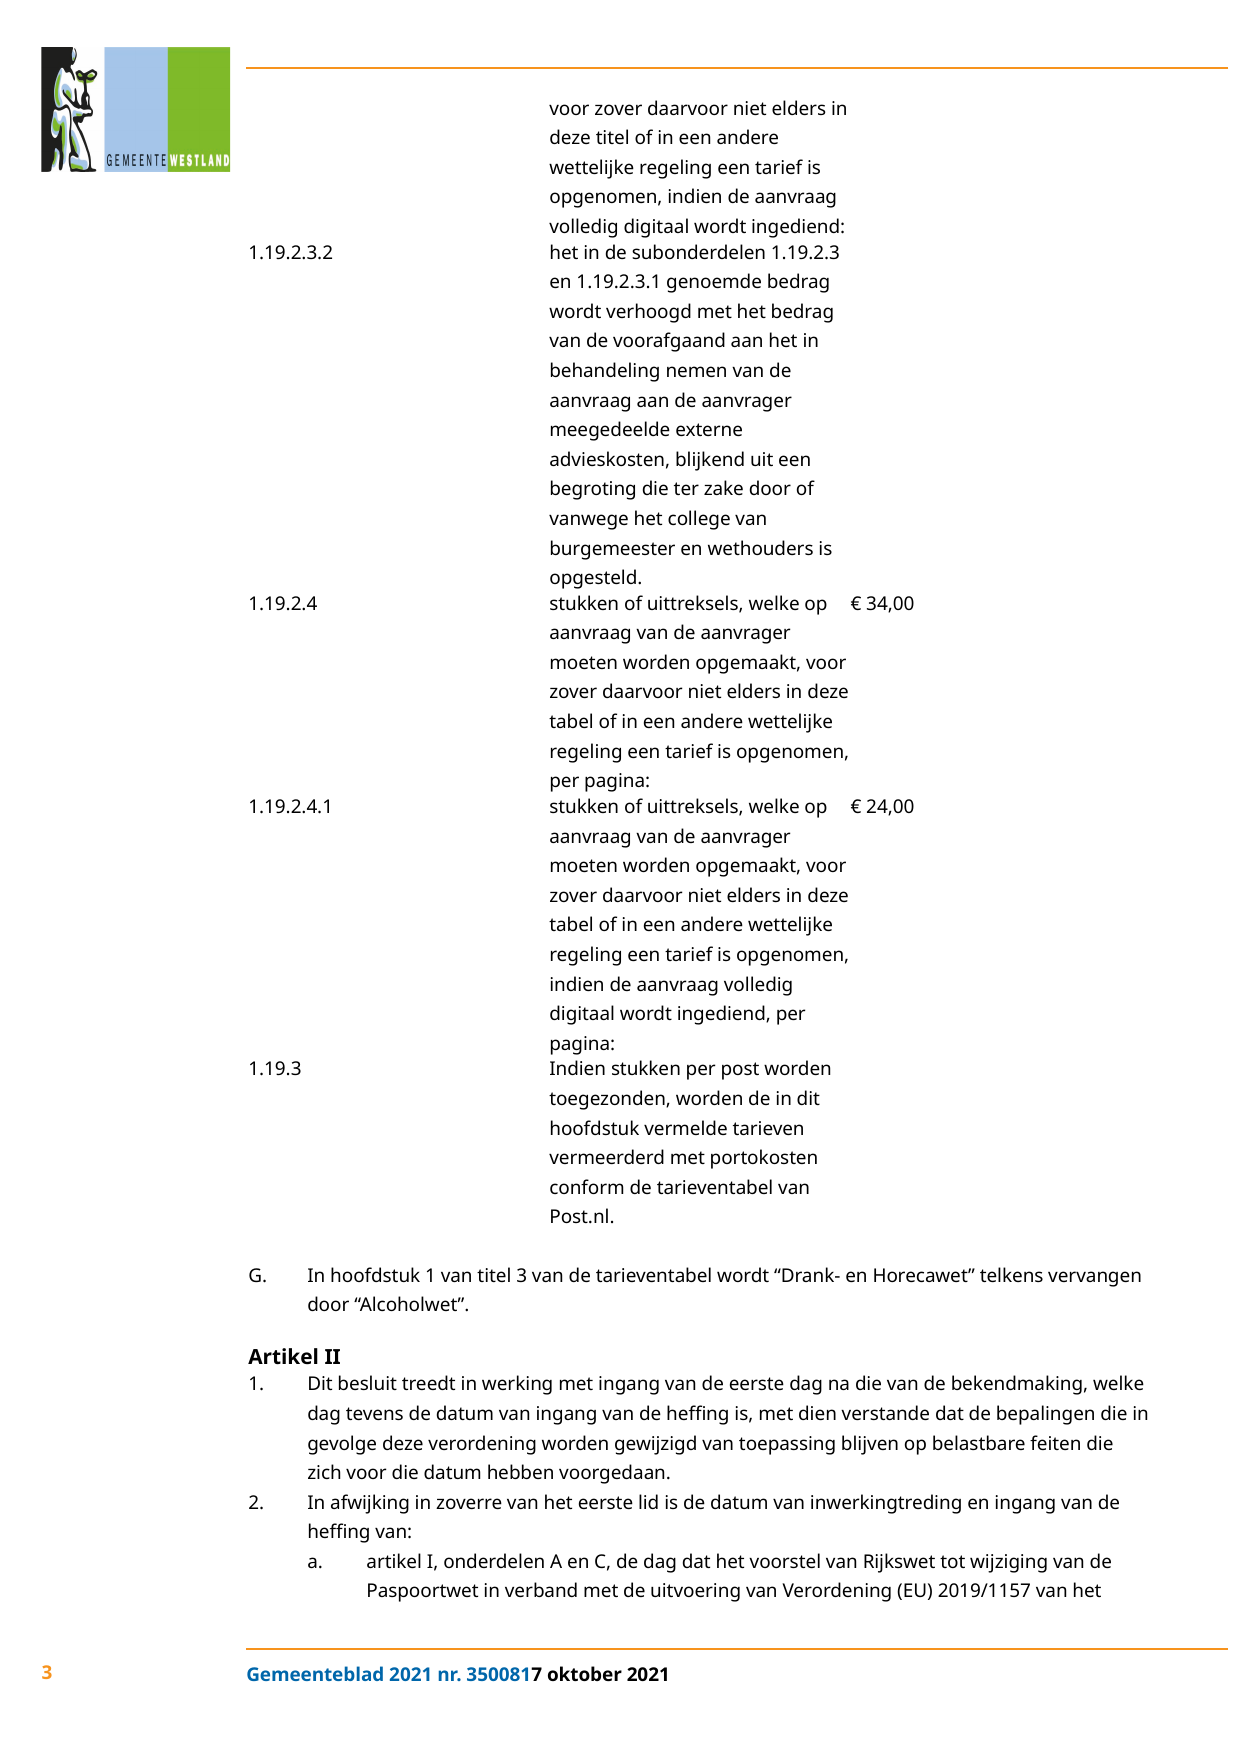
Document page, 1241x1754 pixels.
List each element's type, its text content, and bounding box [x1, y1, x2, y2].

table_cell Indien stukken per post worden toegezonden, worden de in dit hoofdstuk vermelde tarieven vermeerderd met portokosten conform de tarieventabel van Post.nl. [549, 1056, 850, 1229]
table_cell voor zover daarvoor niet elders in deze titel of in een andere wettelijke regeling een tarief is opgenomen, indien de aanvraag volledig digitaal wordt ingediend: [549, 95, 850, 239]
list artikel I, onderdelen A en C, de dag dat het voorstel van Rijkswet tot wijziging van de Paspoortwet in verband met de uitvoering van Verordening (EU) 2019/1157 van het [307, 1548, 1152, 1603]
table_cell [850, 239, 1152, 590]
table_cell € 24,00 [850, 793, 1152, 1056]
list In hoofdstuk 1 van titel 3 van de tarieventabel wordt “Drank- en Horecawet” telkens vervangen door “Alcoholwet”. [248, 1262, 1152, 1317]
table_cell 1.19.2.4.1 [248, 793, 549, 1056]
text Artikel II [248, 1342, 1152, 1371]
table_cell stukken of uittreksels, welke op aanvraag van de aanvrager moeten worden opgemaakt, voor zover daarvoor niet elders in deze tabel of in een andere wettelijke regeling een tarief is opgenomen, per pagina: [549, 590, 850, 793]
table_cell 1.19.3 [248, 1056, 549, 1229]
table_cell 1.19.2.3.2 [248, 239, 549, 590]
table_cell 1.19.2.4 [248, 590, 549, 793]
table_cell [850, 1056, 1152, 1229]
picture [41, 47, 231, 172]
table_cell [248, 95, 549, 239]
table_cell € 34,00 [850, 590, 1152, 793]
list Dit besluit treedt in werking met ingang van de eerste dag na die van de bekendmaking, welke dag tevens de datum van ingang van de heffing is, met dien verstande dat de bepalingen die in gevolge deze verordening worden gewijzigd van toepassing blijven op belastbare feiten die zich voor die datum hebben voorgedaan. [248, 1371, 1152, 1485]
table_cell [850, 95, 1152, 239]
list In afwijking in zoverre van het eerste lid is de datum van inwerkingtreding en ingang van de heffing van: [248, 1489, 1152, 1544]
table_cell het in de subonderdelen 1.19.2.3 en 1.19.2.3.1 genoemde bedrag wordt verhoogd met het bedrag van de voorafgaand aan het in behandeling nemen van de aanvraag aan de aanvrager meegedeelde externe advieskosten, blijkend uit een begroting die ter zake door of vanwege het college van burgemeester en wethouders is opgesteld. [549, 239, 850, 590]
table_cell stukken of uittreksels, welke op aanvraag van de aanvrager moeten worden opgemaakt, voor zover daarvoor niet elders in deze tabel of in een andere wettelijke regeling een tarief is opgenomen, indien de aanvraag volledig digitaal wordt ingediend, per pagina: [549, 793, 850, 1056]
